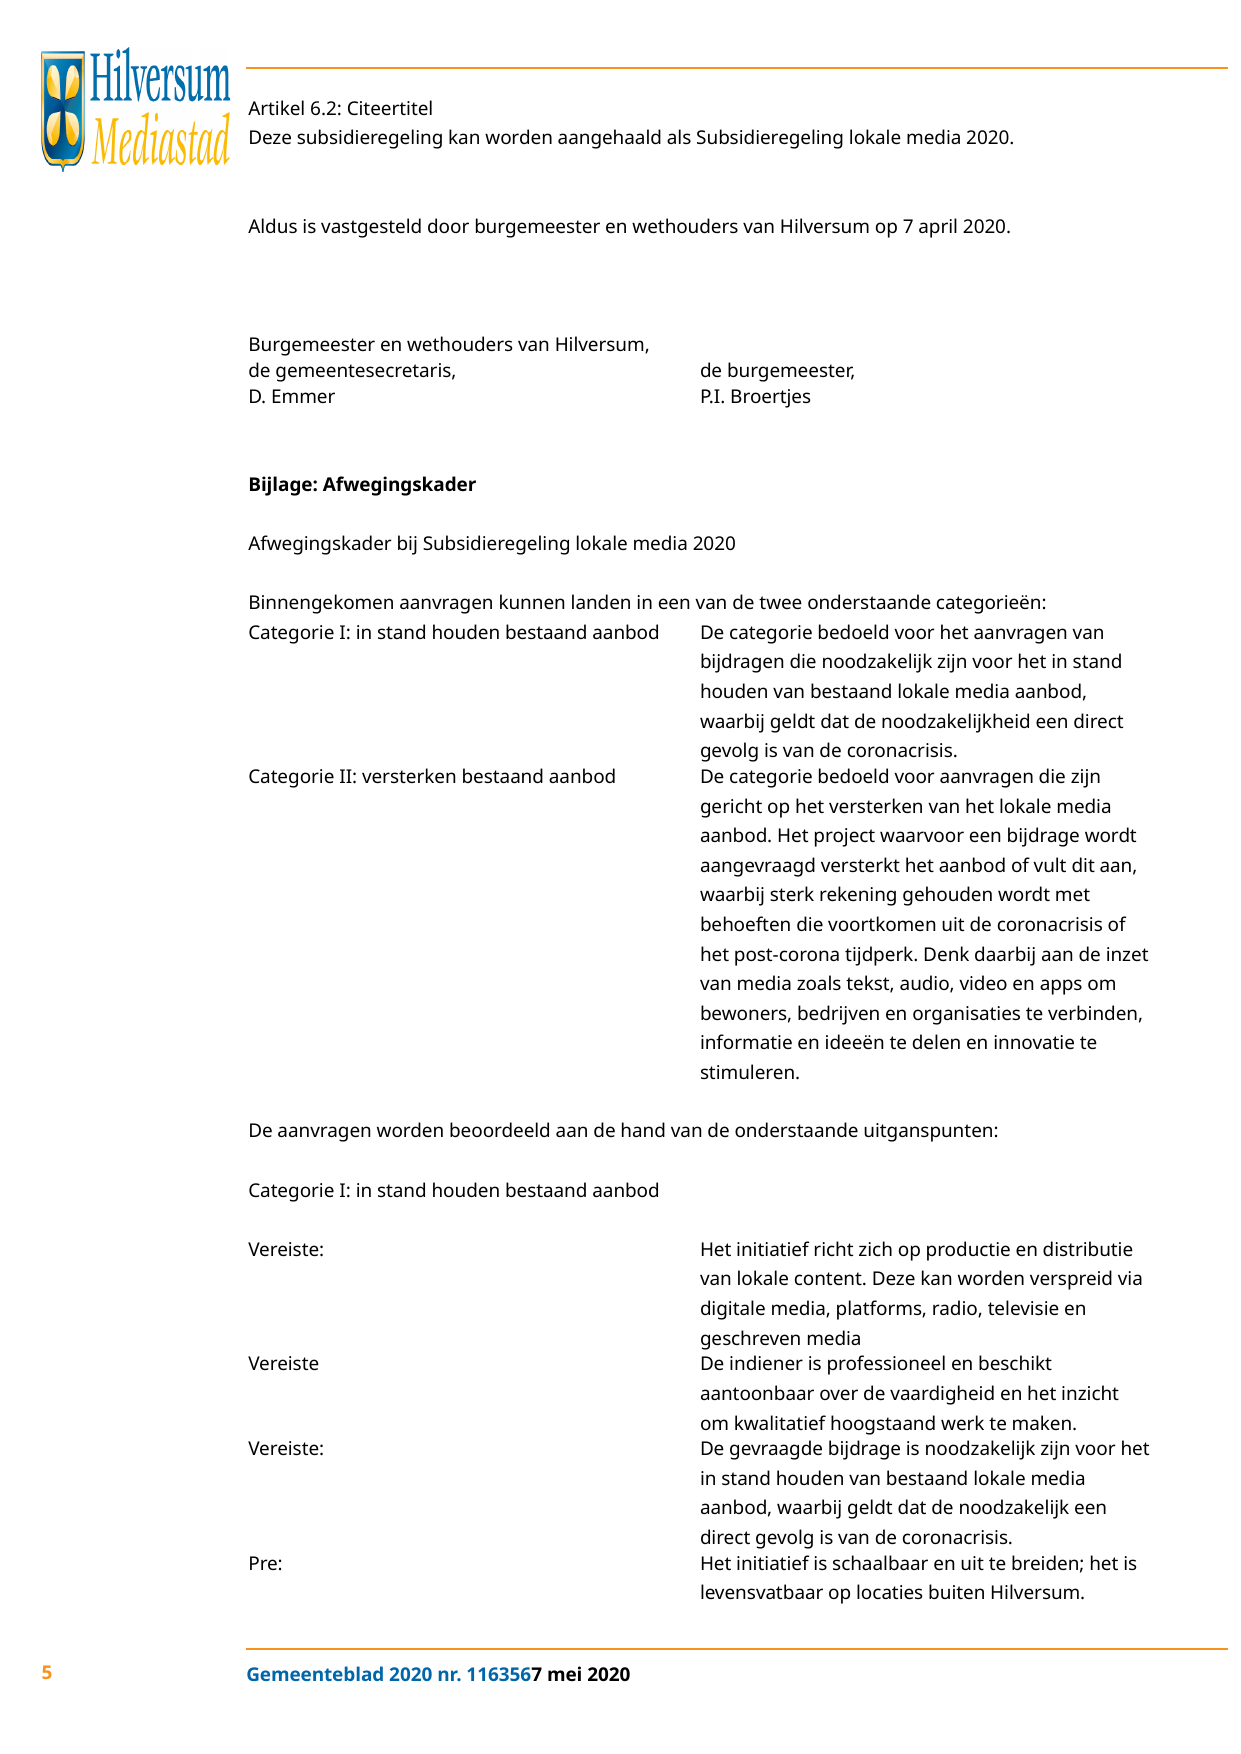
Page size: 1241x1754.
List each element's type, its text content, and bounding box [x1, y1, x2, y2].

table_header De categorie bedoeld voor het aanvragen van bijdragen die noodzakelijk zijn voor het in stand houden van bestaand lokale media aanbod, waarbij geldt dat de noodzakelijkheid een direct gevolg is van de coronacrisis. [700, 619, 1152, 763]
text Binnengekomen aanvragen kunnen landen in een van de twee onderstaande categorieën: [248, 589, 1152, 615]
table_cell P.I. Broertjes [700, 383, 1152, 409]
text Afwegingskader bij Subsidieregeling lokale media 2020 [248, 530, 1152, 556]
text Artikel 6.2: Citeertitel [248, 95, 1152, 121]
table_header Het initiatief richt zich op productie en distributie van lokale content. Deze kan worden verspreid via digitale media, platforms, radio, televisie en geschreven media [700, 1236, 1152, 1351]
table_header Categorie I: in stand houden bestaand aanbod [248, 619, 700, 763]
table_cell De gevraagde bijdrage is noodzakelijk zijn voor het in stand houden van bestaand lokale media aanbod, waarbij geldt dat de noodzakelijk een direct gevolg is van de coronacrisis. [700, 1435, 1152, 1550]
table_cell De indiener is professioneel en beschikt aantoonbaar over de vaardigheid en het inzicht om kwalitatief hoogstaand werk te maken. [700, 1351, 1152, 1435]
table_cell Vereiste [248, 1351, 700, 1435]
table_cell Categorie II: versterken bestaand aanbod [248, 763, 700, 1085]
table_cell de gemeentesecretaris, [248, 357, 700, 383]
text Deze subsidieregeling kan worden aangehaald als Subsidieregeling lokale media 2020. [248, 124, 1152, 150]
table_cell Pre: [248, 1550, 700, 1605]
table_cell Het initiatief is schaalbaar en uit te breiden; het is levensvatbaar op locaties buiten Hilversum. [700, 1550, 1152, 1605]
table_header Burgemeester en wethouders van Hilversum, [248, 332, 1152, 357]
table_header Vereiste: [248, 1236, 700, 1351]
table_cell De categorie bedoeld voor aanvragen die zijn gericht op het versterken van het lokale media aanbod. Het project waarvoor een bijdrage wordt aangevraagd versterkt het aanbod of vult dit aan, waarbij sterk rekening gehouden wordt met behoeften die voortkomen uit de coronacrisis of het post-corona tijdperk. Denk daarbij aan de inzet van media zoals tekst, audio, video en apps om bewoners, bedrijven en organisaties te verbinden, informatie en ideeën te delen en innovatie te stimuleren. [700, 763, 1152, 1085]
table_cell de burgemeester, [700, 357, 1152, 383]
table_cell Vereiste: [248, 1435, 700, 1550]
text Aldus is vastgesteld door burgemeester en wethouders van Hilversum op 7 april 2020. [248, 213, 1152, 239]
table_cell D. Emmer [248, 383, 700, 409]
text Categorie I: in stand houden bestaand aanbod [248, 1177, 1152, 1202]
picture [41, 47, 231, 172]
text De aanvragen worden beoordeeld aan de hand van de onderstaande uitganspunten: [248, 1118, 1152, 1143]
text Bijlage: Afwegingskader [248, 471, 1152, 497]
